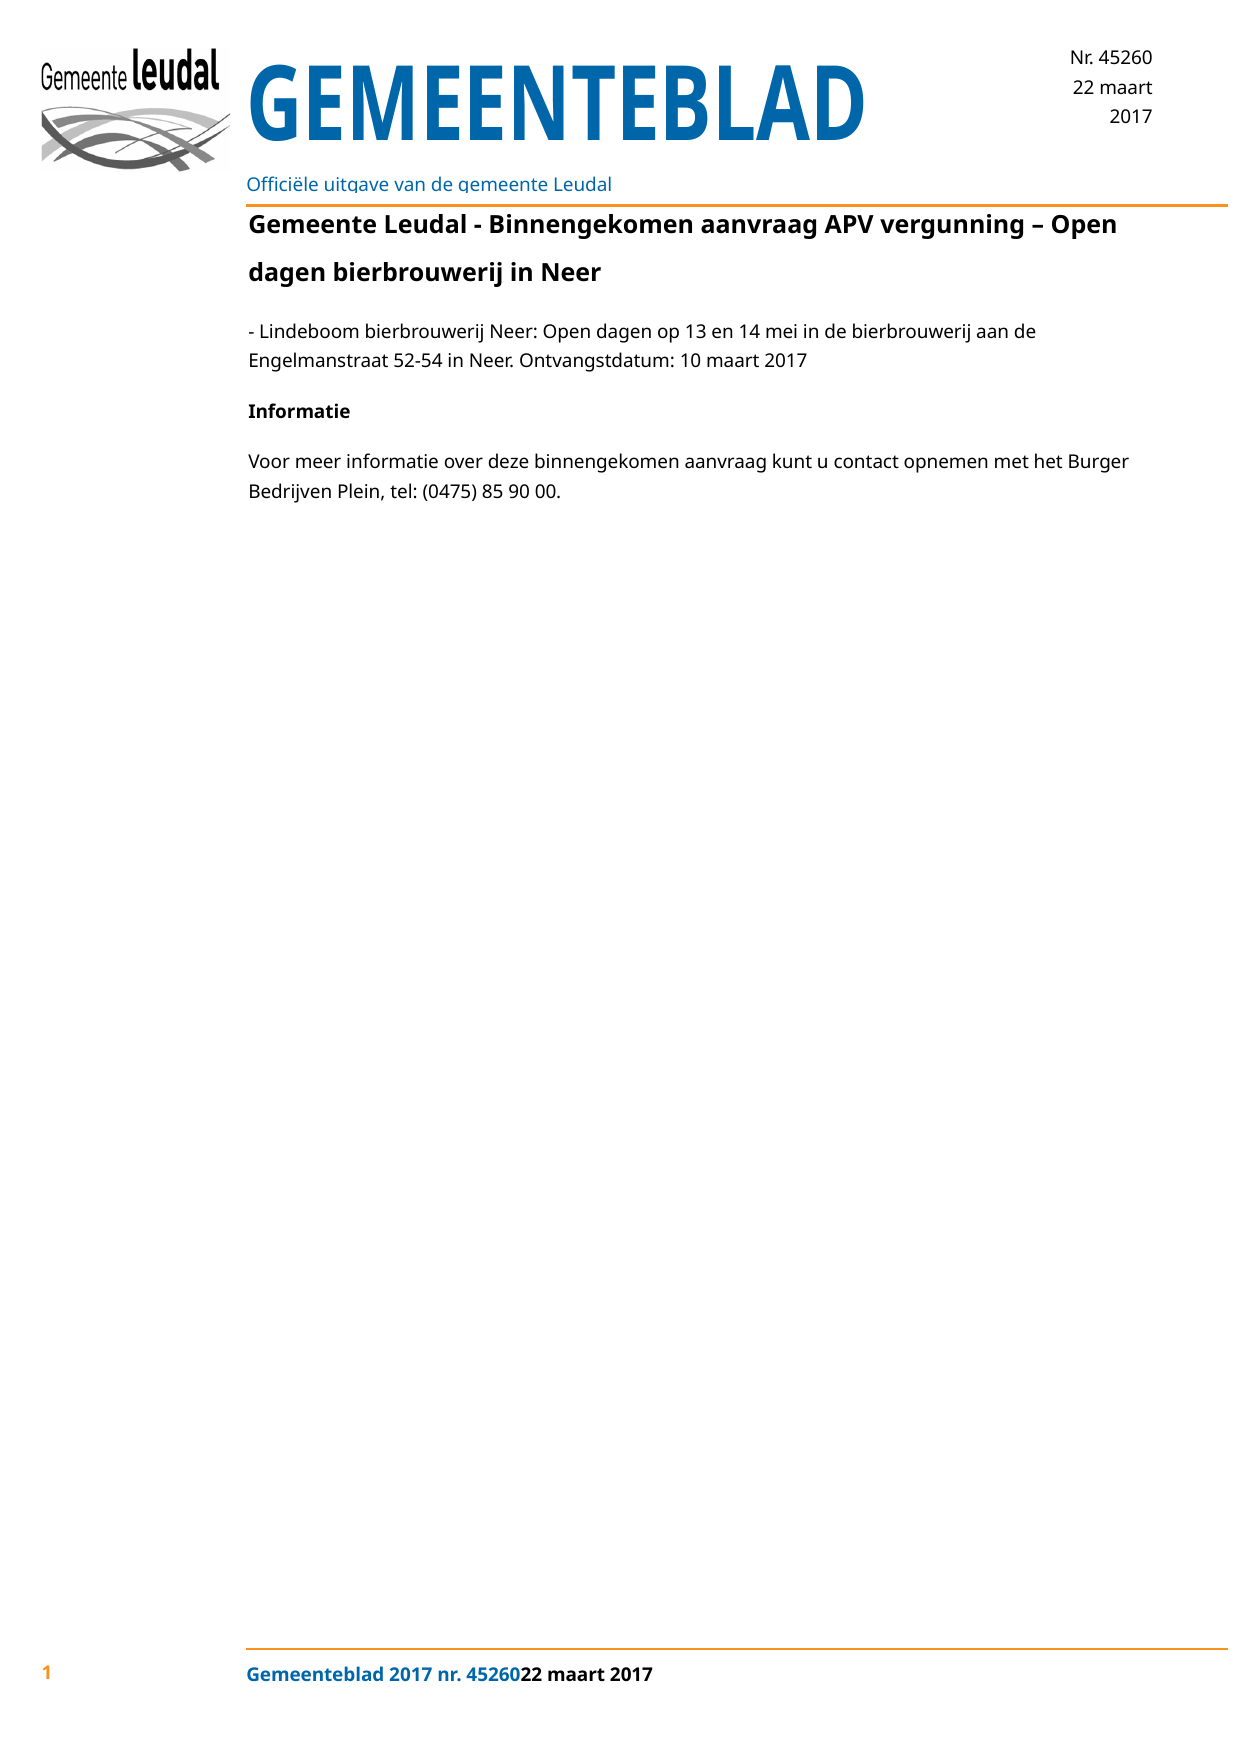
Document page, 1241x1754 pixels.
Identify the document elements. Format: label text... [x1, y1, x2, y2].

text - Lindeboom bierbrouwerij Neer: Open dagen op 13 en 14 mei in de bierbrouwerij aan de Engelmanstraat 52-54 in Neer. Ontvangstdatum: 10 maart 2017 [248, 318, 1152, 373]
text Voor meer informatie over deze binnengekomen aanvraag kunt u contact opnemen met het Burger Bedrijven Plein, tel: (0475) 85 90 00. [248, 448, 1152, 504]
picture [41, 47, 231, 172]
text Informatie [248, 398, 1152, 424]
text Gemeente Leudal - Binnengekomen aanvraag APV vergunning – Open dagen bierbrouwerij in Neer [248, 207, 1152, 288]
